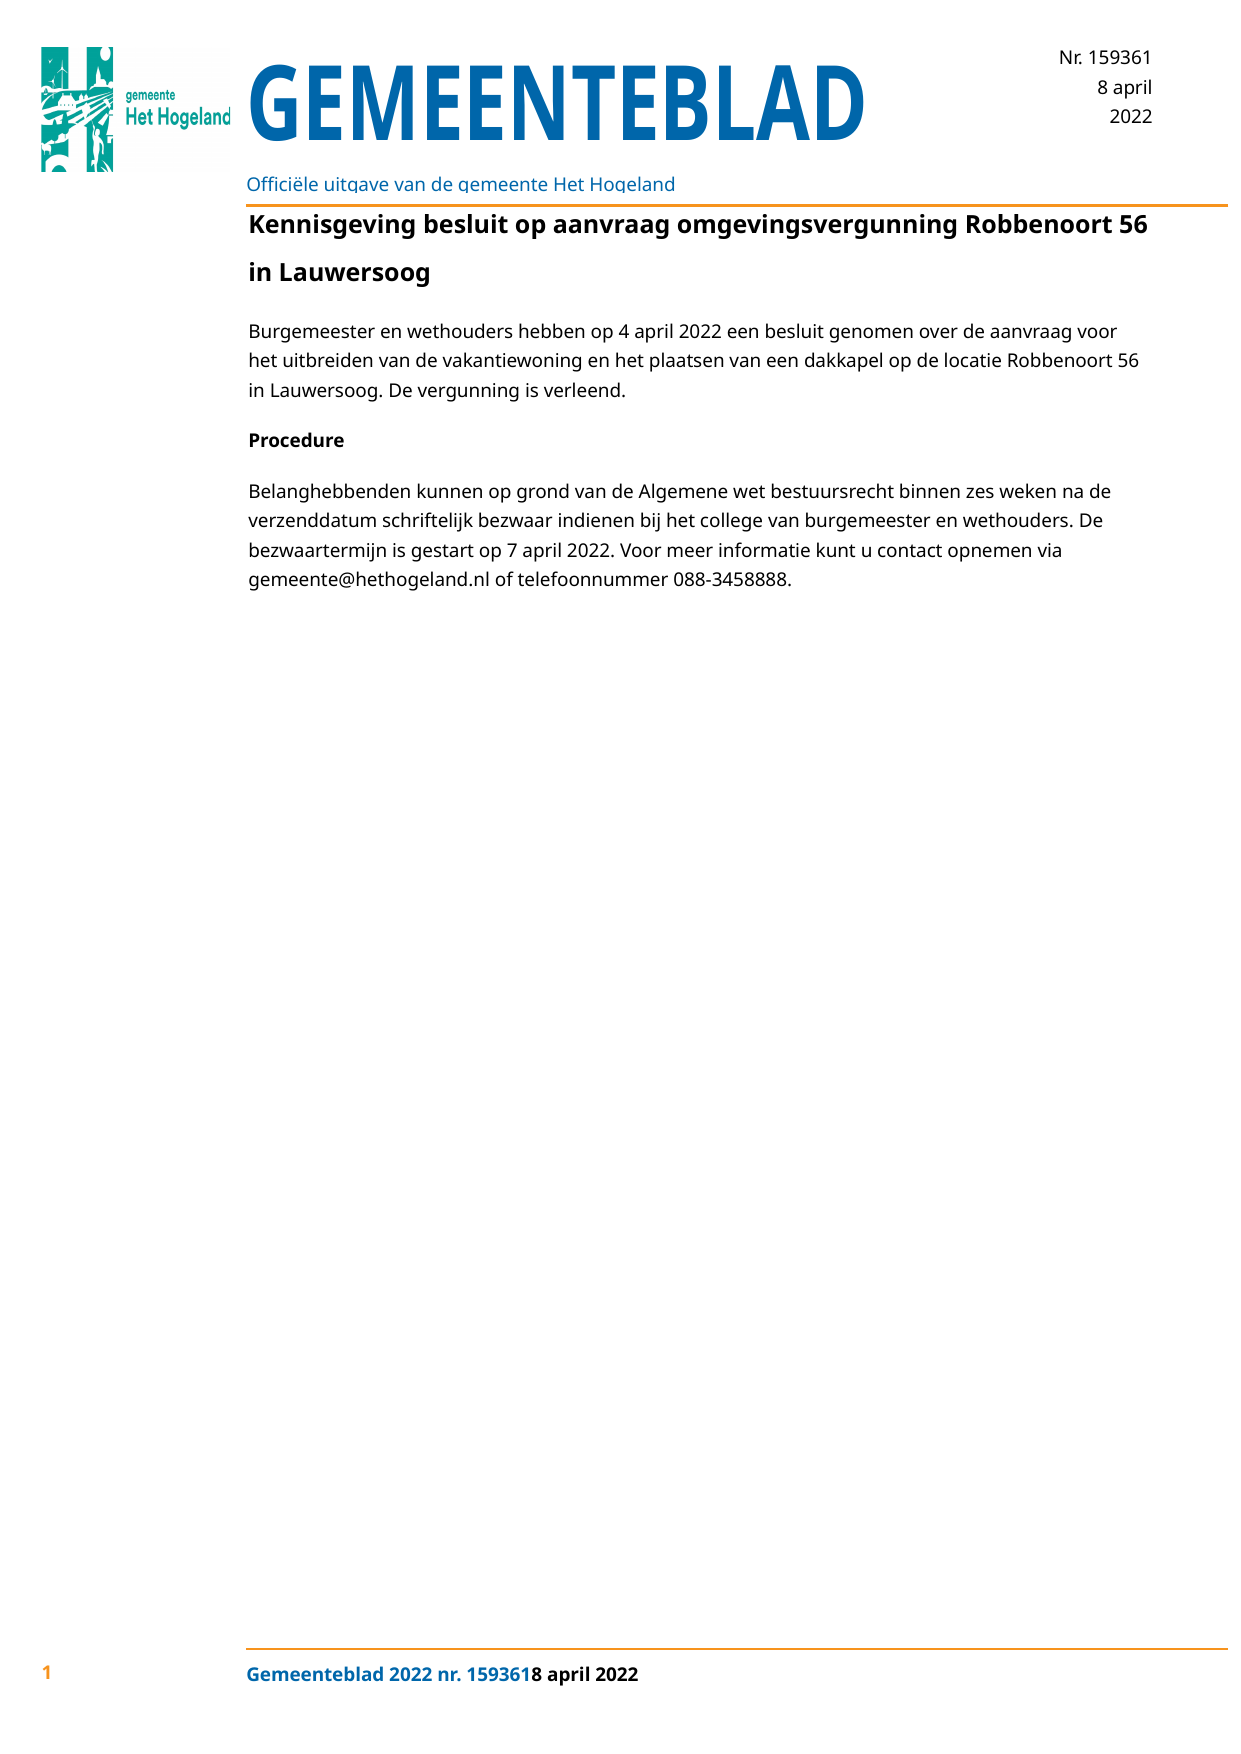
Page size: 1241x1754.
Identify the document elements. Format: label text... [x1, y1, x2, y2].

text Procedure [248, 427, 1152, 453]
text Burgemeester en wethouders hebben op 4 april 2022 een besluit genomen over de aanvraag voor het uitbreiden van de vakantiewoning en het plaatsen van een dakkapel op de locatie Robbenoort 56 in Lauwersoog. De vergunning is verleend. [248, 318, 1152, 403]
picture [41, 47, 231, 172]
text Belanghebbenden kunnen op grond van de Algemene wet bestuursrecht binnen zes weken na de verzenddatum schriftelijk bezwaar indienen bij het college van burgemeester en wethouders. De bezwaartermijn is gestart op 7 april 2022. Voor meer informatie kunt u contact opnemen via gemeente@hethogeland.nl of telefoonnummer 088-3458888. [248, 478, 1152, 592]
text Kennisgeving besluit op aanvraag omgevingsvergunning Robbenoort 56 in Lauwersoog [248, 207, 1152, 288]
